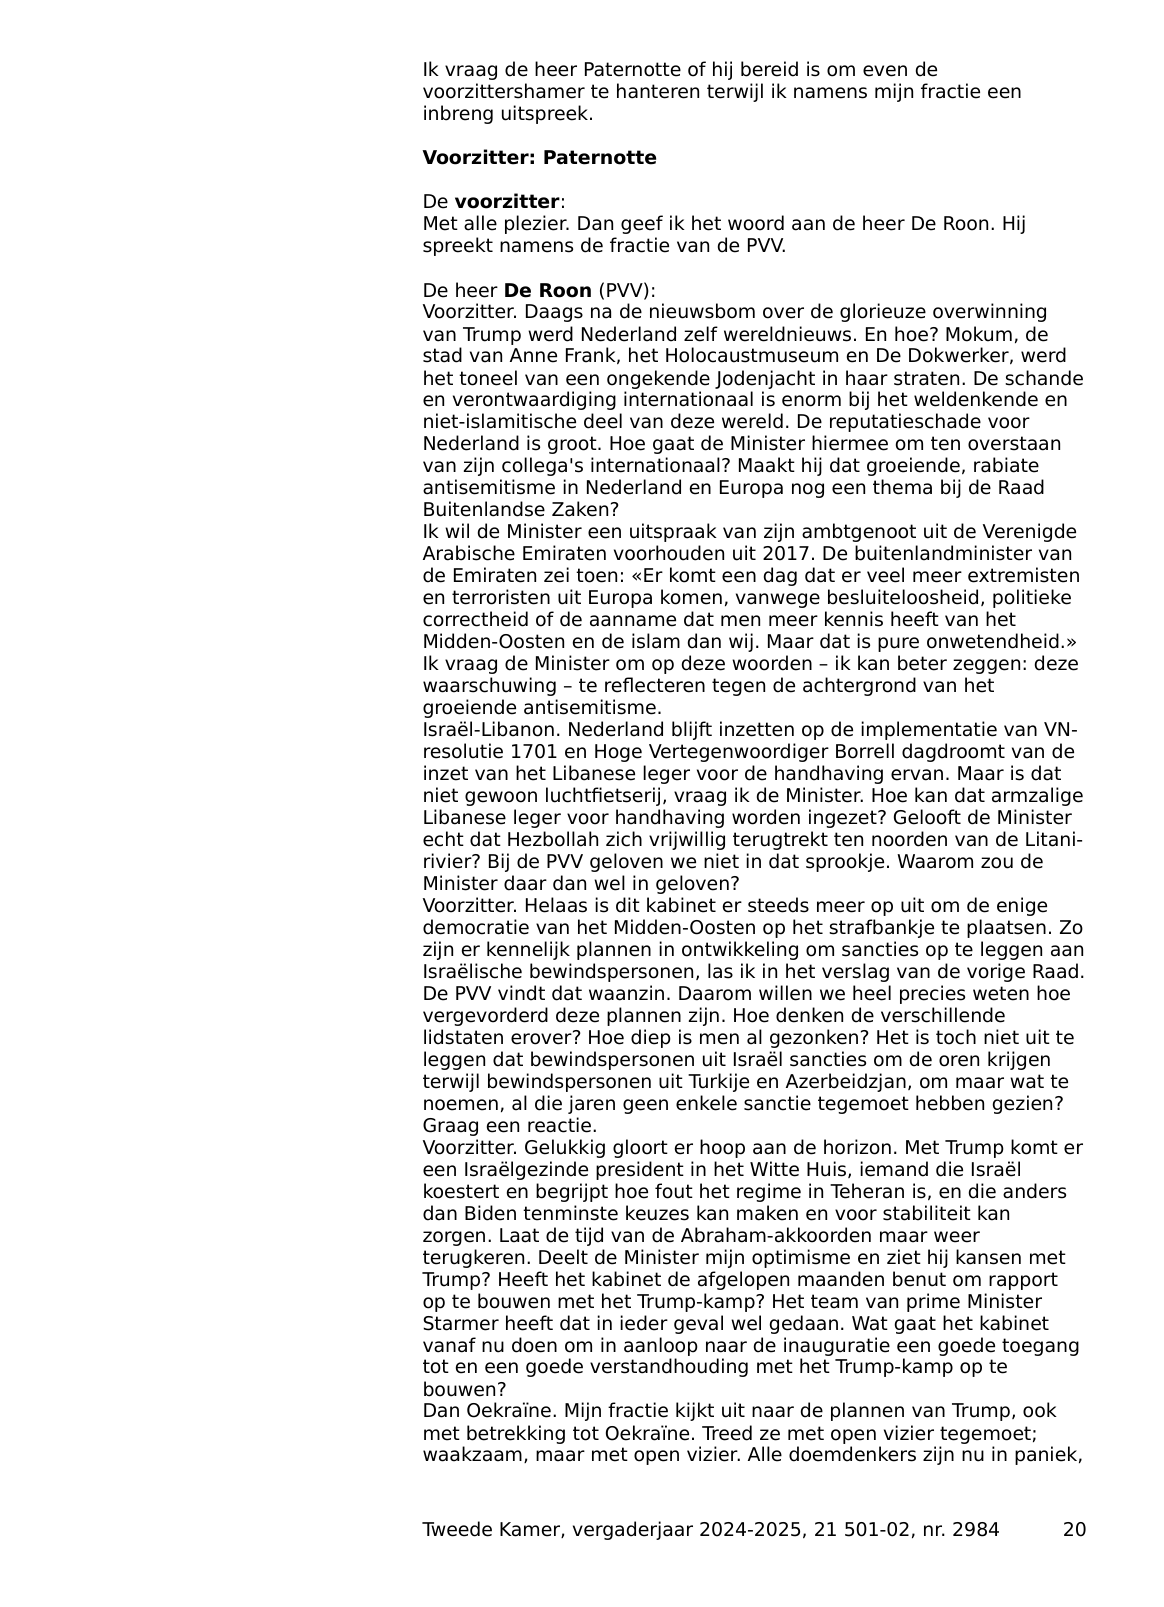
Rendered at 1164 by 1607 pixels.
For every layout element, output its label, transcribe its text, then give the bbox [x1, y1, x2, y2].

text Voorzitter. Gelukkig gloort er hoop aan de horizon. Met Trump komt er een Israëlgezinde president in het Witte Huis, iemand die Israël koestert en begrijpt hoe fout het regime in Teheran is, en die anders dan Biden tenminste keuzes kan maken en voor stabiliteit kan zorgen. Laat de tijd van de Abraham-akkoorden maar weer terugkeren. Deelt de Minister mijn optimisme en ziet hij kansen met Trump? Heeft het kabinet de afgelopen maanden benut om rapport op te bouwen met het Trump-kamp? Het team van prime Minister Starmer heeft dat in ieder geval wel gedaan. Wat gaat het kabinet vanaf nu doen om in aanloop naar de inauguratie een goede toegang tot en een goede verstandhouding met het Trump-kamp op te bouwen? [422, 1137, 1087, 1400]
text Ik wil de Minister een uitspraak van zijn ambtgenoot uit de Verenigde Arabische Emiraten voorhouden uit 2017. De buitenlandminister van de Emiraten zei toen: «Er komt een dag dat er veel meer extremisten en terroristen uit Europa komen, vanwege besluiteloosheid, politieke correctheid of de aanname dat men meer kennis heeft van het Midden-Oosten en de islam dan wij. Maar dat is pure onwetendheid.» Ik vraag de Minister om op deze woorden – ik kan beter zeggen: deze waarschuwing – te reflecteren tegen de achtergrond van het groeiende antisemitisme. [422, 521, 1087, 719]
text Ik vraag de heer Paternotte of hij bereid is om even de voorzittershamer te hanteren terwijl ik namens mijn fractie een inbreng uitspreek. [422, 59, 1087, 125]
text De voorzitter: [422, 191, 1087, 213]
text De heer De Roon (PVV): [422, 279, 1087, 301]
subtitle Voorzitter: Paternotte [422, 147, 1087, 169]
text Dan Oekraïne. Mijn fractie kijkt uit naar de plannen van Trump, ook met betrekking tot Oekraïne. Treed ze met open vizier tegemoet; waakzaam, maar met open vizier. Alle doemdenkers zijn nu in paniek, [422, 1400, 1087, 1466]
text Voorzitter. Daags na de nieuwsbom over de glorieuze overwinning van Trump werd Nederland zelf wereldnieuws. En hoe? Mokum, de stad van Anne Frank, het Holocaustmuseum en De Dokwerker, werd het toneel van een ongekende Jodenjacht in haar straten. De schande en verontwaardiging internationaal is enorm bij het weldenkende en niet-islamitische deel van deze wereld. De reputatieschade voor Nederland is groot. Hoe gaat de Minister hiermee om ten overstaan van zijn collega's internationaal? Maakt hij dat groeiende, rabiate antisemitisme in Nederland en Europa nog een thema bij de Raad Buitenlandse Zaken? [422, 301, 1087, 521]
text Israël-Libanon. Nederland blijft inzetten op de implementatie van VN-resolutie 1701 en Hoge Vertegenwoordiger Borrell dagdroomt van de inzet van het Libanese leger voor de handhaving ervan. Maar is dat niet gewoon luchtfietserij, vraag ik de Minister. Hoe kan dat armzalige Libanese leger voor handhaving worden ingezet? Gelooft de Minister echt dat Hezbollah zich vrijwillig terugtrekt ten noorden van de Litani-rivier? Bij de PVV geloven we niet in dat sprookje. Waarom zou de Minister daar dan wel in geloven? [422, 719, 1087, 895]
text Met alle plezier. Dan geef ik het woord aan de heer De Roon. Hij spreekt namens de fractie van de PVV. [422, 213, 1087, 257]
text Voorzitter. Helaas is dit kabinet er steeds meer op uit om de enige democratie van het Midden-Oosten op het strafbankje te plaatsen. Zo zijn er kennelijk plannen in ontwikkeling om sancties op te leggen aan Israëlische bewindspersonen, las ik in het verslag van de vorige Raad. De PVV vindt dat waanzin. Daarom willen we heel precies weten hoe vergevorderd deze plannen zijn. Hoe denken de verschillende lidstaten erover? Hoe diep is men al gezonken? Het is toch niet uit te leggen dat bewindspersonen uit Israël sancties om de oren krijgen terwijl bewindspersonen uit Turkije en Azerbeidzjan, om maar wat te noemen, al die jaren geen enkele sanctie tegemoet hebben gezien? Graag een reactie. [422, 895, 1087, 1137]
